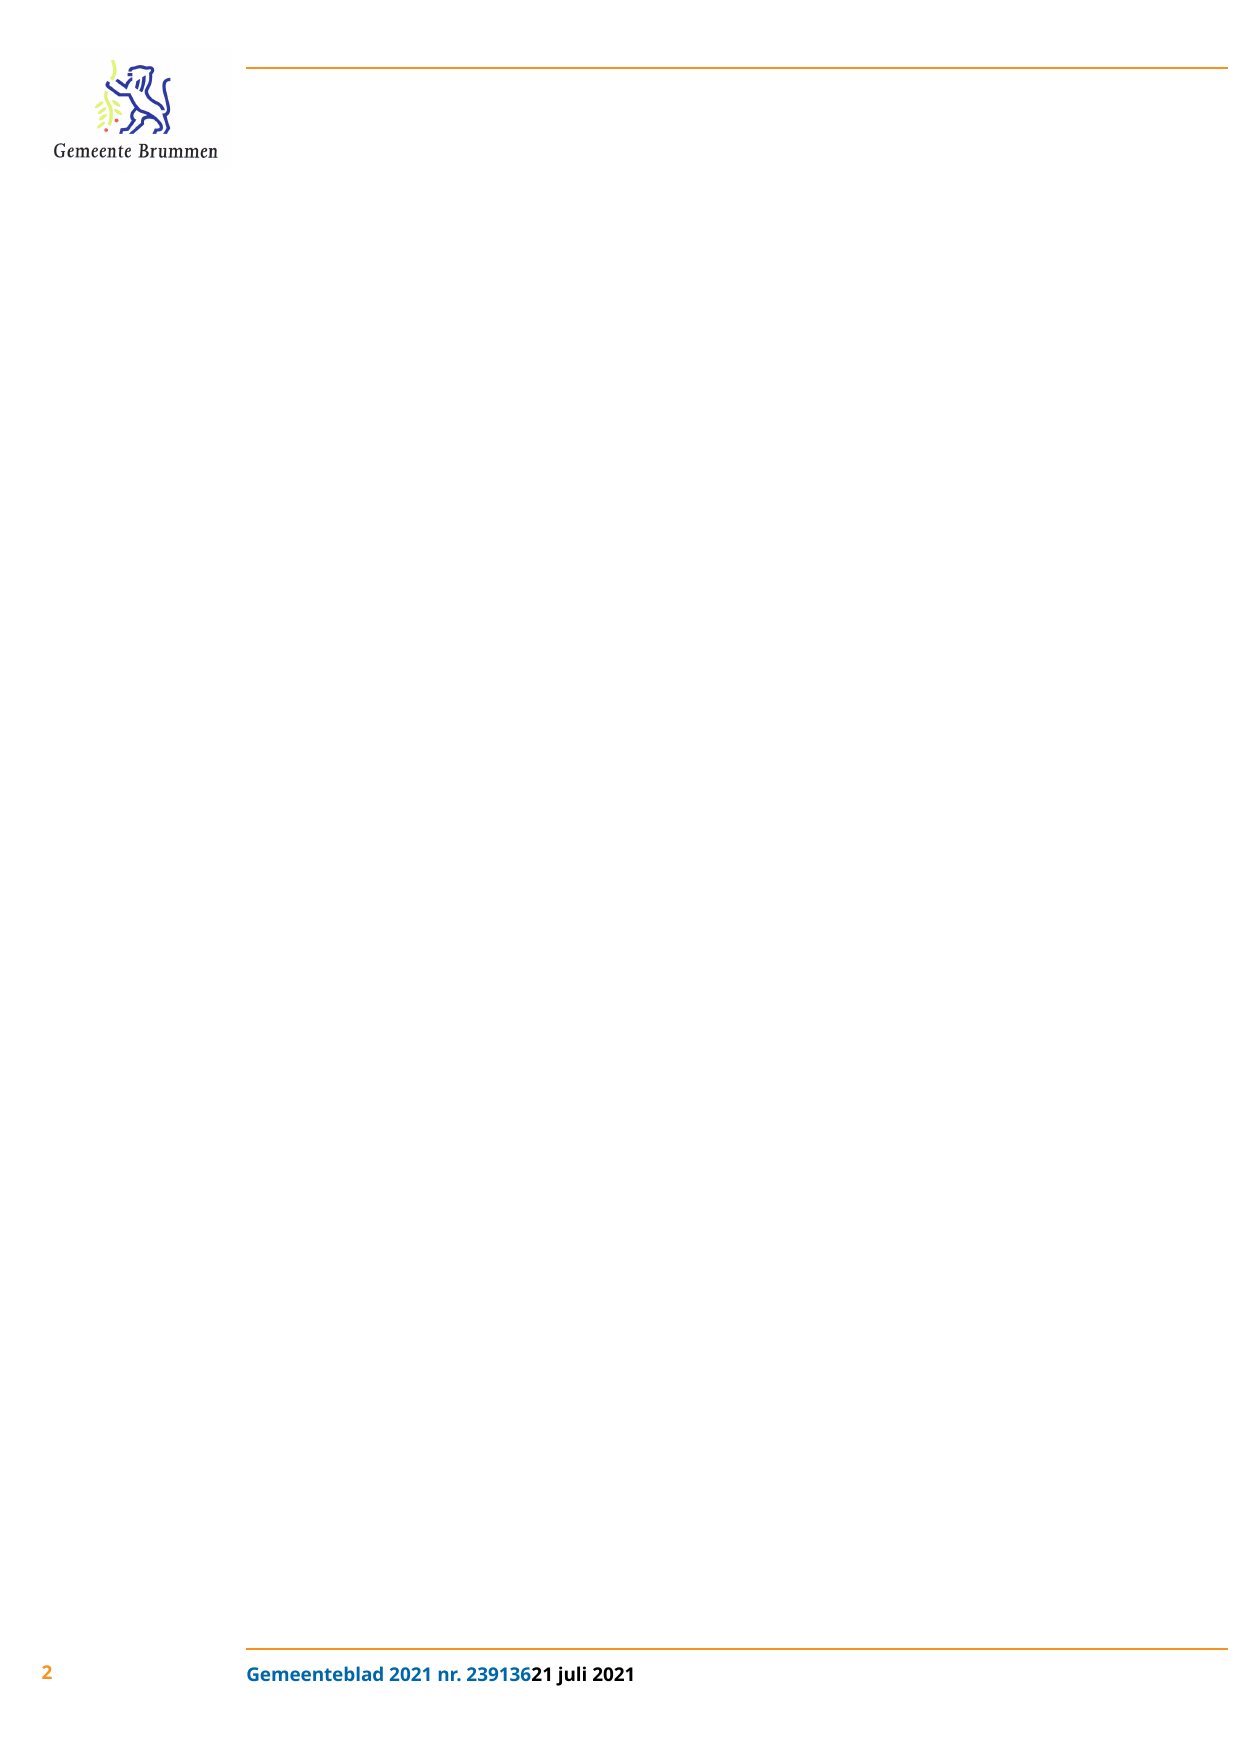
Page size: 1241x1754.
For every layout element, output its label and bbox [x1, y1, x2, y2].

picture [41, 47, 231, 172]
